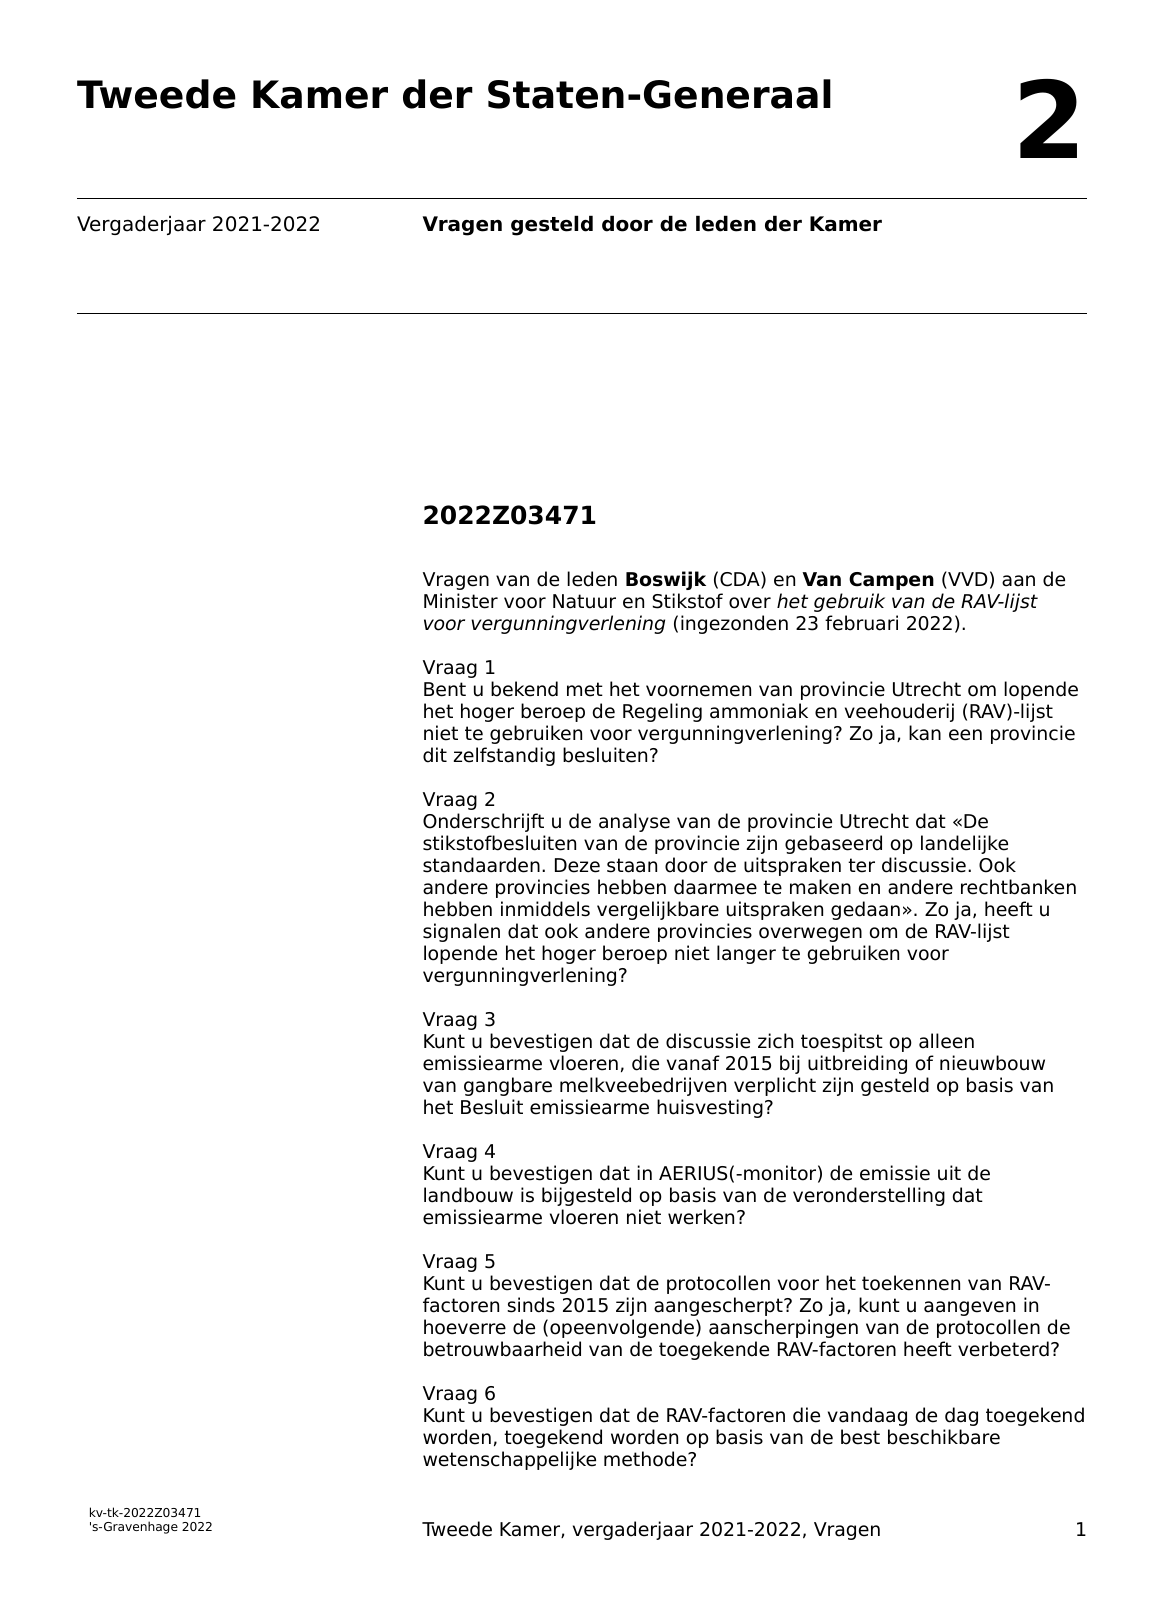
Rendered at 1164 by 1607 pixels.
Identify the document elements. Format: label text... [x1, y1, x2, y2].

text Kunt u bevestigen dat de RAV-factoren die vandaag de dag toegekend worden, toegekend worden op basis van de best beschikbare wetenschappelijke methode? [422, 1405, 1087, 1471]
text Kunt u bevestigen dat de protocollen voor het toekennen van RAV-factoren sinds 2015 zijn aangescherpt? Zo ja, kunt u aangeven in hoeverre de (opeenvolgende) aanscherpingen van de protocollen de betrouwbaarheid van de toegekende RAV-factoren heeft verbeterd? [422, 1273, 1087, 1361]
text Vraag 1 [422, 657, 1087, 679]
text kv-tk-2022Z03471 [88, 1506, 323, 1520]
text Vraag 5 [422, 1251, 1087, 1273]
text Bent u bekend met het voornemen van provincie Utrecht om lopende het hoger beroep de Regeling ammoniak en veehouderij (RAV)-lijst niet te gebruiken voor vergunningverlening? Zo ja, kan een provincie dit zelfstandig besluiten? [422, 679, 1087, 767]
table_cell Vragen gesteld door de leden der Kamer [422, 199, 1087, 313]
text Vraag 4 [422, 1141, 1087, 1163]
text Kunt u bevestigen dat in AERIUS(-monitor) de emissie uit de landbouw is bijgesteld op basis van de veronderstelling dat emissiearme vloeren niet werken? [422, 1163, 1087, 1229]
text Vraag 6 [422, 1383, 1087, 1405]
text Vraag 2 [422, 789, 1087, 811]
text 's-Gravenhage 2022 [88, 1520, 323, 1534]
text 2022Z03471 [422, 501, 1087, 531]
text Vragen van de leden Boswijk (CDA) en Van Campen (VVD) aan de Minister voor Natuur en Stikstof over het gebruik van de RAV-lijst voor vergunningverlening (ingezonden 23 februari 2022). [422, 569, 1087, 635]
text Kunt u bevestigen dat de discussie zich toespitst op alleen emissiearme vloeren, die vanaf 2015 bij uitbreiding of nieuwbouw van gangbare melkveebedrijven verplicht zijn gesteld op basis van het Besluit emissiearme huisvesting? [422, 1031, 1087, 1119]
table_cell Vergaderjaar 2021-2022 [77, 199, 422, 313]
text Onderschrijft u de analyse van de provincie Utrecht dat «De stikstofbesluiten van de provincie zijn gebaseerd op landelijke standaarden. Deze staan door de uitspraken ter discussie. Ook andere provincies hebben daarmee te maken en andere rechtbanken hebben inmiddels vergelijkbare uitspraken gedaan». Zo ja, heeft u signalen dat ook andere provincies overwegen om de RAV-lijst lopende het hoger beroep niet langer te gebruiken voor vergunningverlening? [422, 811, 1087, 987]
text Vraag 3 [422, 1009, 1087, 1031]
table_header 2 [886, 59, 1087, 198]
table_header Tweede Kamer der Staten-Generaal [77, 59, 886, 198]
